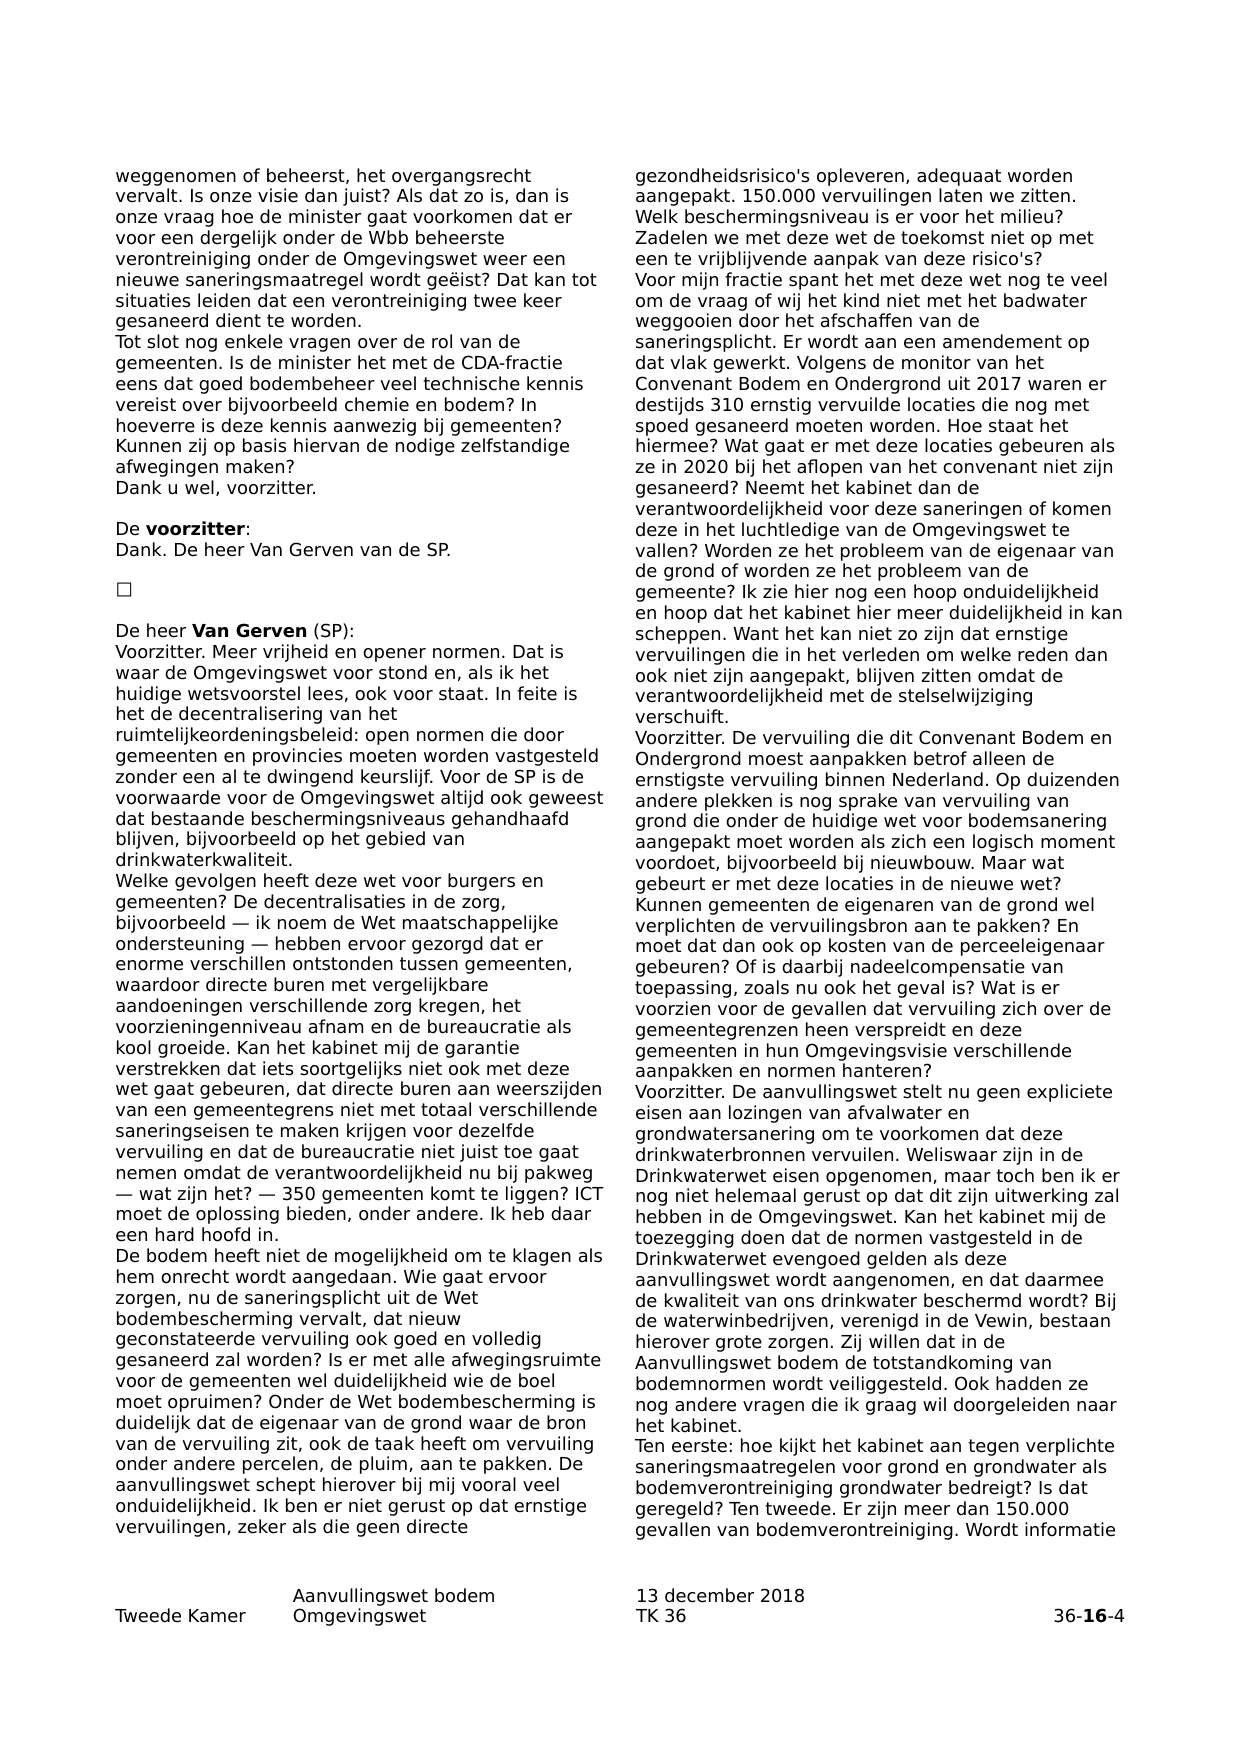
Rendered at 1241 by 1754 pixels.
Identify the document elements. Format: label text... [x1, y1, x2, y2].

text gezondheidsrisico's opleveren, adequaat worden aangepakt. 150.000 vervuilingen laten we zitten. Welk beschermingsniveau is er voor het milieu? Zadelen we met deze wet de toekomst niet op met een te vrijblijvende aanpak van deze risico's? [635, 165, 1125, 269]
text Welke gevolgen heeft deze wet voor burgers en gemeenten? De decentralisaties in de zorg, bijvoorbeeld — ik noem de Wet maatschappelijke ondersteuning — hebben ervoor gezorgd dat er enorme verschillen ontstonden tussen gemeenten, waardoor directe buren met vergelijkbare aandoeningen verschillende zorg kregen, het voorzieningenniveau afnam en de bureaucratie als kool groeide. Kan het kabinet mij de garantie verstrekken dat iets soortgelijks niet ook met deze wet gaat gebeuren, dat directe buren aan weerszijden van een gemeentegrens niet met totaal verschillende saneringseisen te maken krijgen voor dezelfde vervuiling en dat de bureaucratie niet juist toe gaat nemen omdat de verantwoordelijkheid nu bij pakweg — wat zijn het? — 350 gemeenten komt te liggen? ICT moet de oplossing bieden, onder andere. Ik heb daar een hard hoofd in. [115, 871, 605, 1246]
text weggenomen of beheerst, het overgangsrecht vervalt. Is onze visie dan juist? Als dat zo is, dan is onze vraag hoe de minister gaat voorkomen dat er voor een dergelijk onder de Wbb beheerste verontreiniging onder de Omgevingswet weer een nieuwe saneringsmaatregel wordt geëist? Dat kan tot situaties leiden dat een verontreiniging twee keer gesaneerd dient te worden. [115, 165, 605, 332]
text Ten eerste: hoe kijkt het kabinet aan tegen verplichte saneringsmaatregelen voor grond en grondwater als bodemverontreiniging grondwater bedreigt? Is dat geregeld? Ten tweede. Er zijn meer dan 150.000 gevallen van bodemverontreiniging. Wordt informatie [635, 1436, 1125, 1540]
text Voorzitter. Meer vrijheid en opener normen. Dat is waar de Omgevingswet voor stond en, als ik het huidige wetsvoorstel lees, ook voor staat. In feite is het de decentralisering van het ruimtelijkeordeningsbeleid: open normen die door gemeenten en provincies moeten worden vastgesteld zonder een al te dwingend keurslijf. Voor de SP is de voorwaarde voor de Omgevingswet altijd ook geweest dat bestaande beschermingsniveaus gehandhaafd blijven, bijvoorbeeld op het gebied van drinkwaterkwaliteit. [115, 642, 605, 871]
text De bodem heeft niet de mogelijkheid om te klagen als hem onrecht wordt aangedaan. Wie gaat ervoor zorgen, nu de saneringsplicht uit de Wet bodembescherming vervalt, dat nieuw geconstateerde vervuiling ook goed en volledig gesaneerd zal worden? Is er met alle afwegingsruimte voor de gemeenten wel duidelijkheid wie de boel moet opruimen? Onder de Wet bodembescherming is duidelijk dat de eigenaar van de grond waar de bron van de vervuiling zit, ook de taak heeft om vervuiling onder andere percelen, de pluim, aan te pakken. De aanvullingswet schept hierover bij mij vooral veel onduidelijkheid. Ik ben er niet gerust op dat ernstige vervuilingen, zeker als die geen directe [115, 1246, 605, 1537]
text ⬜ [115, 580, 605, 601]
text De heer Van Gerven (SP): [115, 621, 605, 642]
text Voor mijn fractie spant het met deze wet nog te veel om de vraag of wij het kind niet met het badwater weggooien door het afschaffen van de saneringsplicht. Er wordt aan een amendement op dat vlak gewerkt. Volgens de monitor van het Convenant Bodem en Ondergrond uit 2017 waren er destijds 310 ernstig vervuilde locaties die nog met spoed gesaneerd moeten worden. Hoe staat het hiermee? Wat gaat er met deze locaties gebeuren als ze in 2020 bij het aflopen van het convenant niet zijn gesaneerd? Neemt het kabinet dan de verantwoordelijkheid voor deze saneringen of komen deze in het luchtledige van de Omgevingswet te vallen? Worden ze het probleem van de eigenaar van de grond of worden ze het probleem van de gemeente? Ik zie hier nog een hoop onduidelijkheid en hoop dat het kabinet hier meer duidelijkheid in kan scheppen. Want het kan niet zo zijn dat ernstige vervuilingen die in het verleden om welke reden dan ook niet zijn aangepakt, blijven zitten omdat de verantwoordelijkheid met de stelselwijziging verschuift. [635, 269, 1125, 728]
text Dank. De heer Van Gerven van de SP. [115, 539, 605, 560]
text De voorzitter: [115, 519, 605, 539]
text Voorzitter. De vervuiling die dit Convenant Bodem en Ondergrond moest aanpakken betrof alleen de ernstigste vervuiling binnen Nederland. Op duizenden andere plekken is nog sprake van vervuiling van grond die onder de huidige wet voor bodemsanering aangepakt moet worden als zich een logisch moment voordoet, bijvoorbeeld bij nieuwbouw. Maar wat gebeurt er met deze locaties in de nieuwe wet? Kunnen gemeenten de eigenaren van de grond wel verplichten de vervuilingsbron aan te pakken? En moet dat dan ook op kosten van de perceeleigenaar gebeuren? Of is daarbij nadeelcompensatie van toepassing, zoals nu ook het geval is? Wat is er voorzien voor de gevallen dat vervuiling zich over de gemeentegrenzen heen verspreidt en deze gemeenten in hun Omgevingsvisie verschillende aanpakken en normen hanteren? [635, 728, 1125, 1082]
text Voorzitter. De aanvullingswet stelt nu geen expliciete eisen aan lozingen van afvalwater en grondwatersanering om te voorkomen dat deze drinkwaterbronnen vervuilen. Weliswaar zijn in de Drinkwaterwet eisen opgenomen, maar toch ben ik er nog niet helemaal gerust op dat dit zijn uitwerking zal hebben in de Omgevingswet. Kan het kabinet mij de toezegging doen dat de normen vastgesteld in de Drinkwaterwet evengoed gelden als deze aanvullingswet wordt aangenomen, en dat daarmee de kwaliteit van ons drinkwater beschermd wordt? Bij de waterwinbedrijven, verenigd in de Vewin, bestaan hierover grote zorgen. Zij willen dat in de Aanvullingswet bodem de totstandkoming van bodemnormen wordt veiliggesteld. Ook hadden ze nog andere vragen die ik graag wil doorgeleiden naar het kabinet. [635, 1082, 1125, 1436]
text Dank u wel, voorzitter. [115, 478, 605, 499]
text Tot slot nog enkele vragen over de rol van de gemeenten. Is de minister het met de CDA-fractie eens dat goed bodembeheer veel technische kennis vereist over bijvoorbeeld chemie en bodem? In hoeverre is deze kennis aanwezig bij gemeenten? Kunnen zij op basis hiervan de nodige zelfstandige afwegingen maken? [115, 332, 605, 478]
